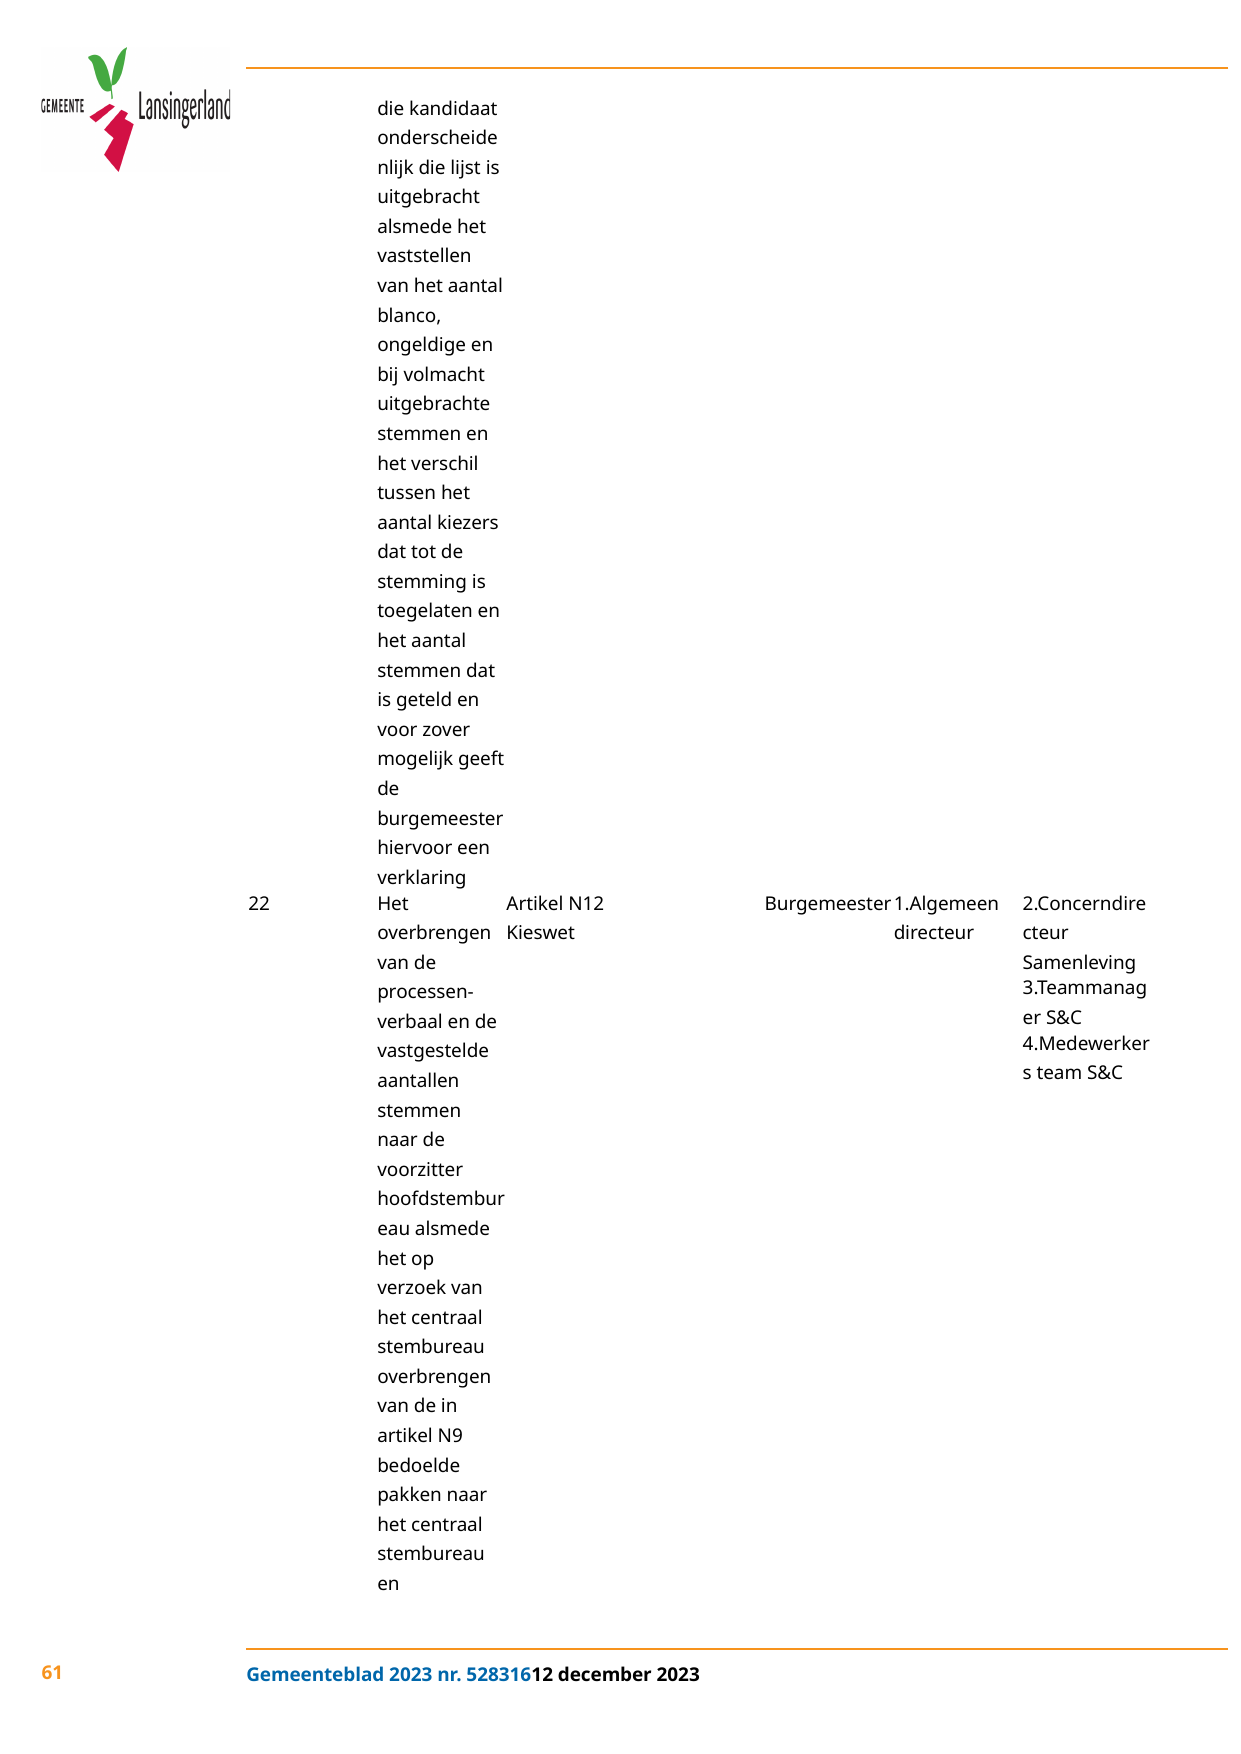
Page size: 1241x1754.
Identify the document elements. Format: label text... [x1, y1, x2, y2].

table_cell [635, 95, 764, 890]
table_cell [248, 95, 377, 890]
table_cell 2.Concerndirecteur Samenleving [1023, 890, 1152, 974]
table_cell 1.Algemeen directeur [894, 890, 1022, 1596]
table_cell Het overbrengen van de processen-verbaal en de vastgestelde aantallen stemmen naar de voorzitter hoofdstembureau alsmede het op verzoek van het centraal stembureau overbrengen van de in artikel N9 bedoelde pakken naar het centraal stembureau en [377, 890, 506, 1596]
table_cell [894, 95, 1022, 890]
table_cell 4.Medewerkers team S&C [1023, 1030, 1152, 1596]
table_cell [1023, 95, 1152, 890]
table_cell die kandidaat onderscheidenlijk die lijst is uitgebracht alsmede het vaststellen van het aantal blanco, ongeldige en bij volmacht uitgebrachte stemmen en het verschil tussen het aantal kiezers dat tot de stemming is toegelaten en het aantal stemmen dat is geteld en voor zover mogelijk geeft de burgemeester hiervoor een verklaring [377, 95, 506, 890]
table_cell 3.Teammanager S&C [1023, 975, 1152, 1030]
table_cell [764, 95, 893, 890]
table_cell Burgemeester [764, 890, 893, 1596]
picture [41, 47, 231, 172]
table_cell [506, 95, 635, 890]
table_cell 22 [248, 890, 377, 1596]
table_cell Artikel N12 Kieswet [506, 890, 635, 1596]
table_cell [635, 890, 764, 1596]
